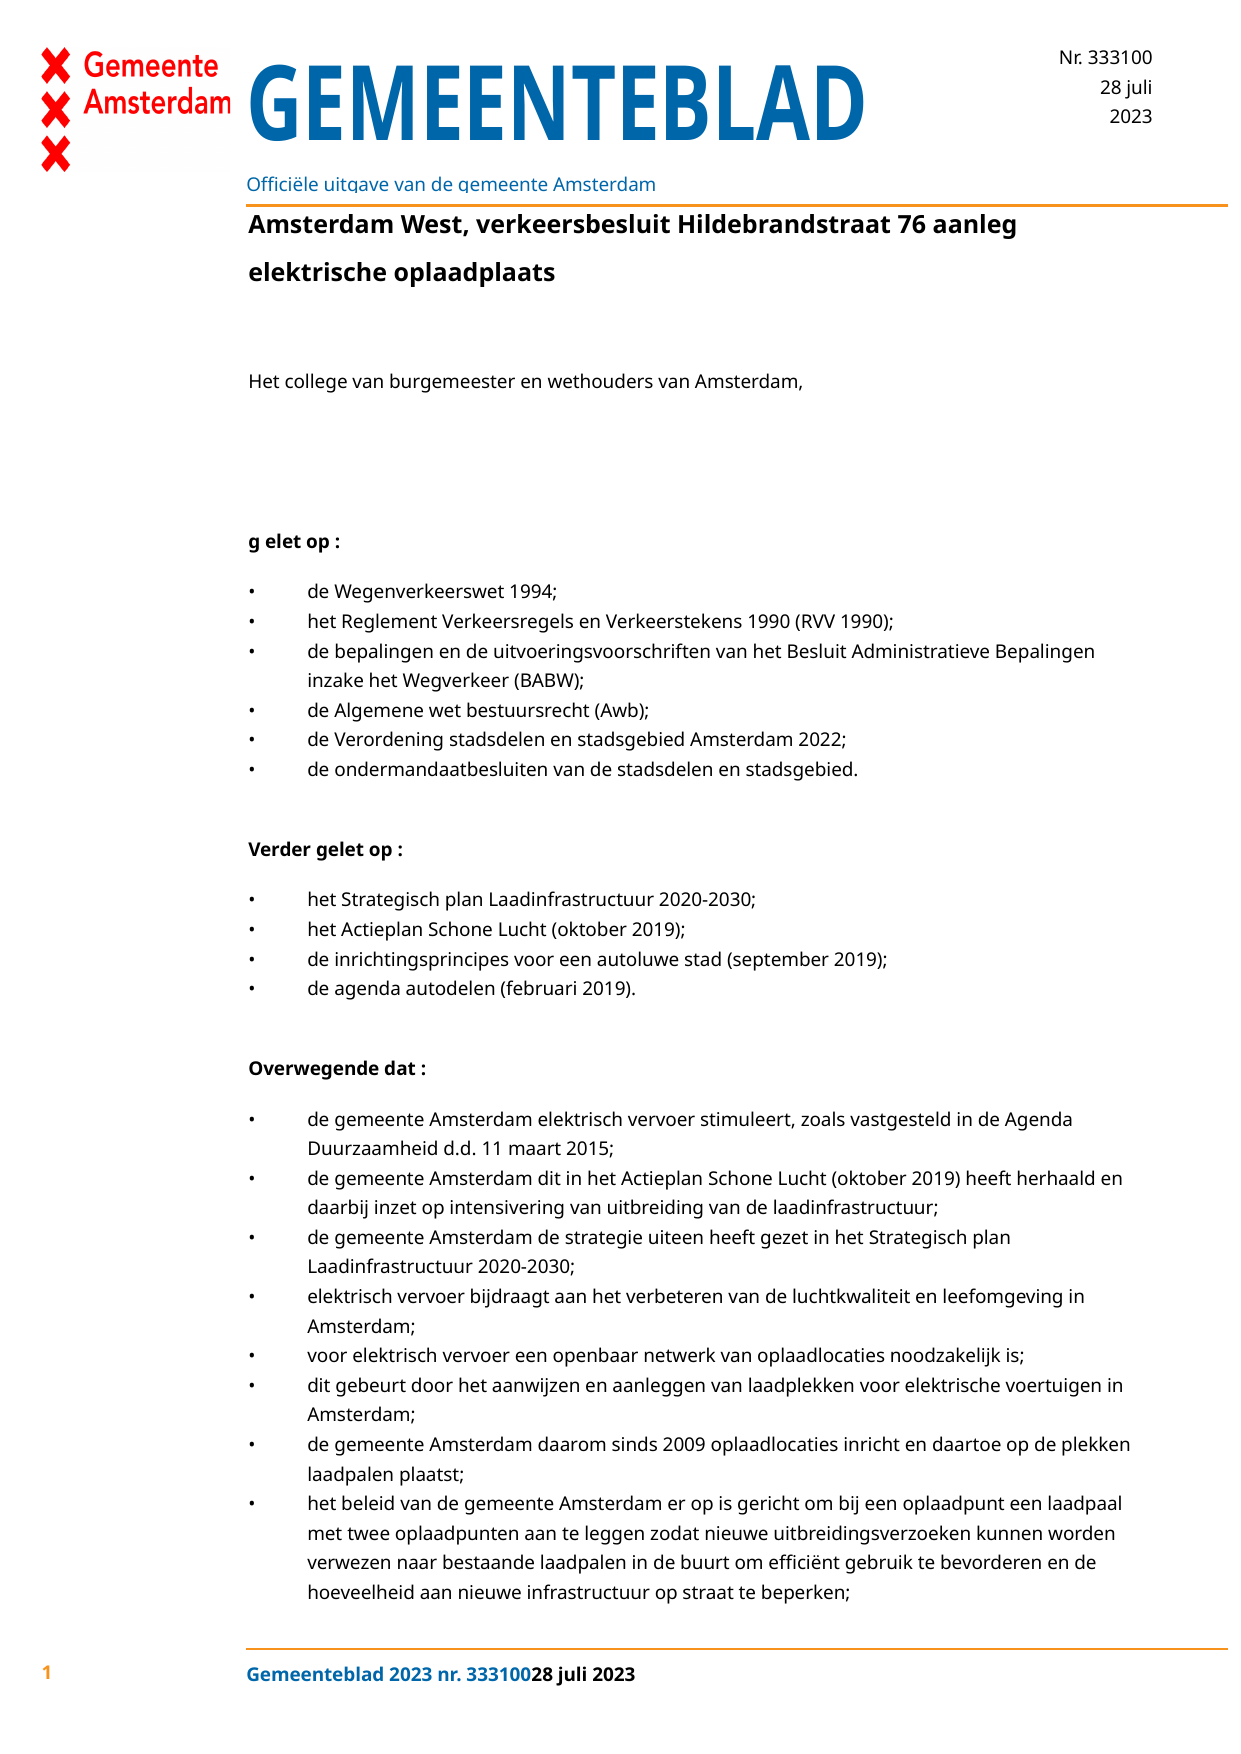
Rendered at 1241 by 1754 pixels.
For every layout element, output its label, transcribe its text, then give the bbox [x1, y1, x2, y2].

list elektrisch vervoer bijdraagt aan het verbeteren van de luchtkwaliteit en leefomgeving in Amsterdam; [248, 1283, 1152, 1338]
list de gemeente Amsterdam daarom sinds 2009 oplaadlocaties inricht en daartoe op de plekken laadpalen plaatst; [248, 1431, 1152, 1486]
text g elet op : [248, 528, 1152, 554]
text Het college van burgemeester en wethouders van Amsterdam, [248, 368, 1152, 394]
list het beleid van de gemeente Amsterdam er op is gericht om bij een oplaadpunt een laadpaal met twee oplaadpunten aan te leggen zodat nieuwe uitbreidingsverzoeken kunnen worden verwezen naar bestaande laadpalen in de buurt om efficiënt gebruik te bevorderen en de hoeveelheid aan nieuwe infrastructuur op straat te beperken; [248, 1490, 1152, 1605]
list de Verordening stadsdelen en stadsgebied Amsterdam 2022; [248, 727, 1152, 752]
list de Algemene wet bestuursrecht (Awb); [248, 697, 1152, 723]
list de ondermandaatbesluiten van de stadsdelen en stadsgebied. [248, 756, 1152, 782]
text Verder gelet op : [248, 836, 1152, 862]
list de gemeente Amsterdam dit in het Actieplan Schone Lucht (oktober 2019) heeft herhaald en daarbij inzet op intensivering van uitbreiding van de laadinfrastructuur; [248, 1165, 1152, 1220]
list de gemeente Amsterdam de strategie uiteen heeft gezet in het Strategisch plan Laadinfrastructuur 2020-2030; [248, 1224, 1152, 1279]
list de inrichtingsprincipes voor een autoluwe stad (september 2019); [248, 946, 1152, 971]
list de Wegenverkeerswet 1994; [248, 579, 1152, 604]
list dit gebeurt door het aanwijzen en aanleggen van laadplekken voor elektrische voertuigen in Amsterdam; [248, 1372, 1152, 1427]
list de gemeente Amsterdam elektrisch vervoer stimuleert, zoals vastgesteld in de Agenda Duurzaamheid d.d. 11 maart 2015; [248, 1106, 1152, 1161]
text Overwegende dat : [248, 1055, 1152, 1081]
list de bepalingen en de uitvoeringsvoorschriften van het Besluit Administratieve Bepalingen inzake het Wegverkeer (BABW); [248, 638, 1152, 693]
picture [41, 47, 231, 172]
text Amsterdam West, verkeersbesluit Hildebrandstraat 76 aanleg elektrische oplaadplaats [248, 207, 1152, 288]
list het Strategisch plan Laadinfrastructuur 2020-2030; [248, 887, 1152, 912]
list voor elektrisch vervoer een openbaar netwerk van oplaadlocaties noodzakelijk is; [248, 1342, 1152, 1368]
list de agenda autodelen (februari 2019). [248, 975, 1152, 1001]
list het Reglement Verkeersregels en Verkeerstekens 1990 (RVV 1990); [248, 608, 1152, 634]
list het Actieplan Schone Lucht (oktober 2019); [248, 916, 1152, 942]
